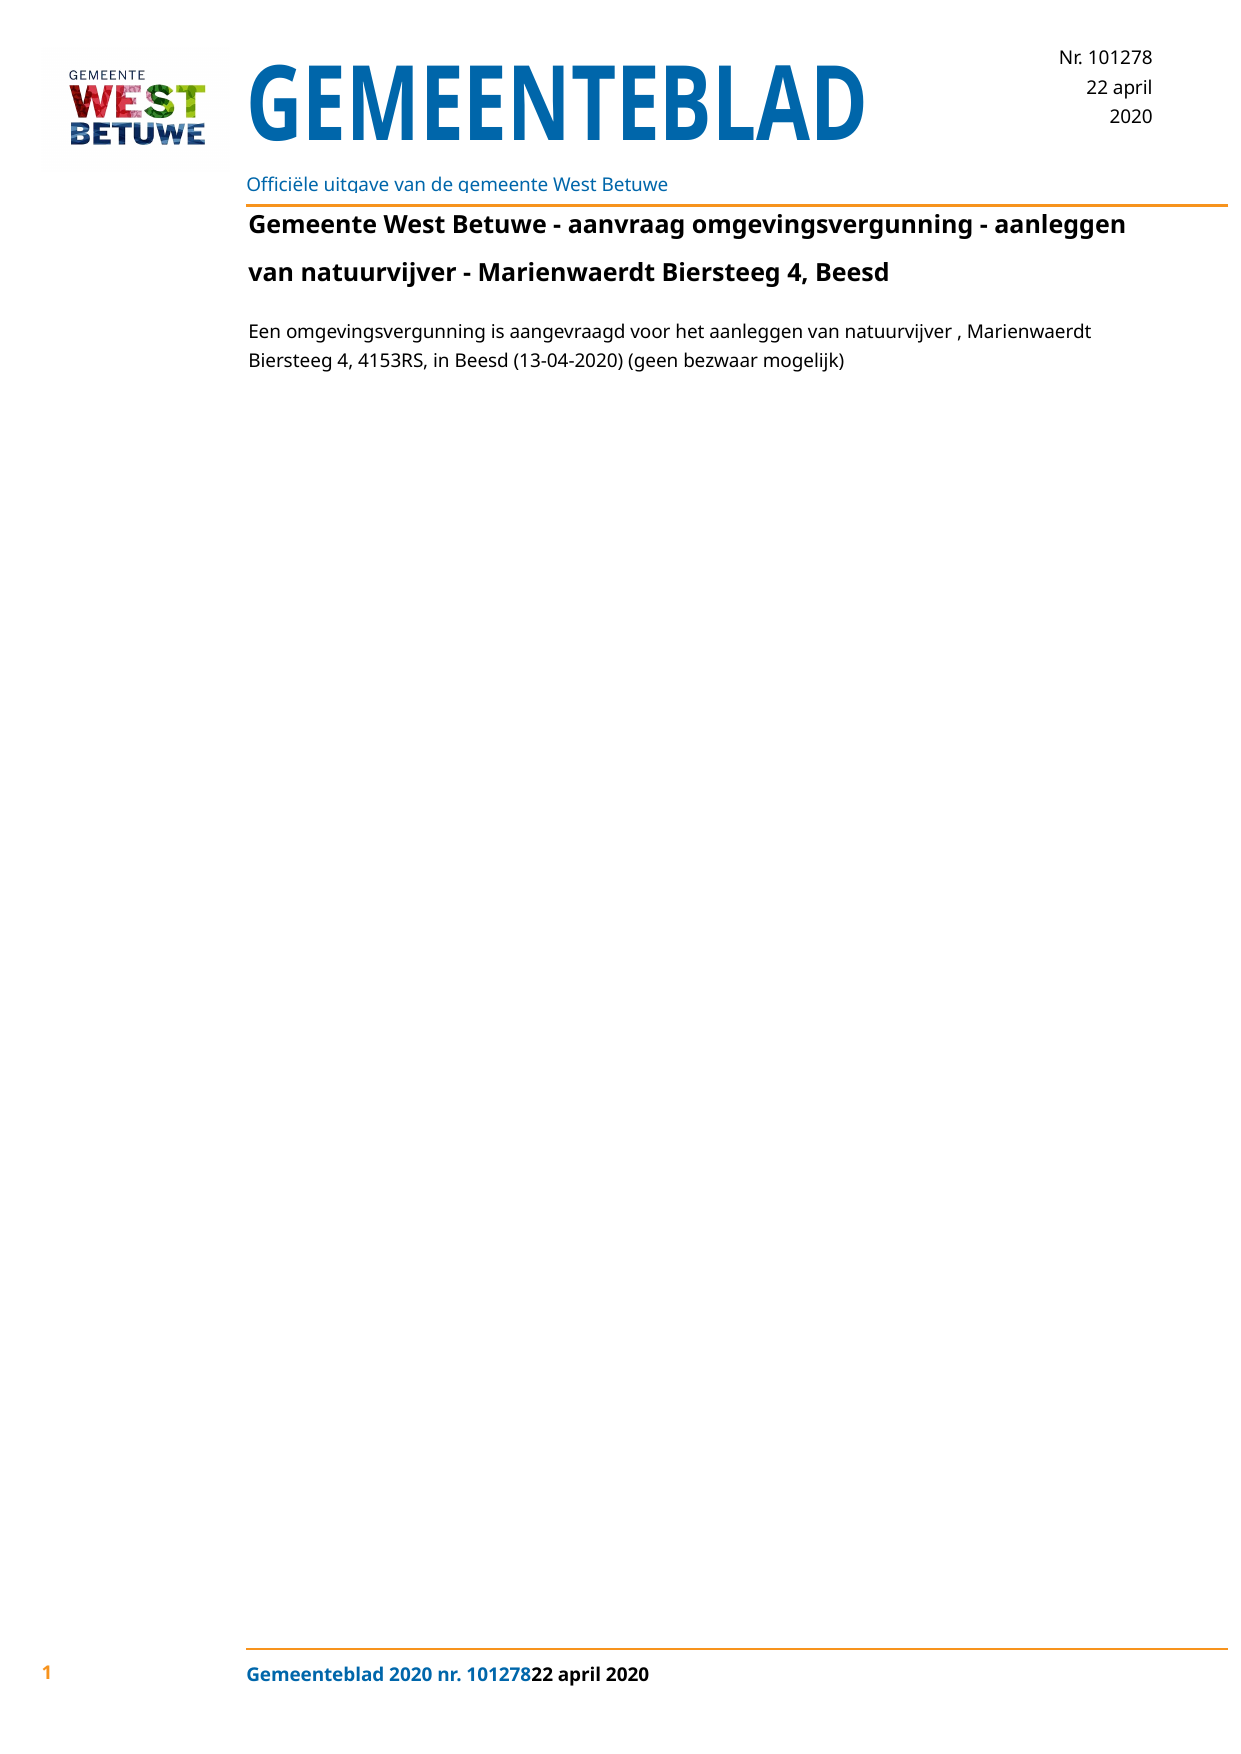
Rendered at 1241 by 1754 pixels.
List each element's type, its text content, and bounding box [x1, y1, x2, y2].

picture [41, 47, 231, 172]
text Gemeente West Betuwe - aanvraag omgevingsvergunning - aanleggen van natuurvijver - Marienwaerdt Biersteeg 4, Beesd [248, 207, 1152, 288]
text Een omgevingsvergunning is aangevraagd voor het aanleggen van natuurvijver , Marienwaerdt Biersteeg 4, 4153RS, in Beesd (13-04-2020) (geen bezwaar mogelijk) [248, 318, 1152, 373]
